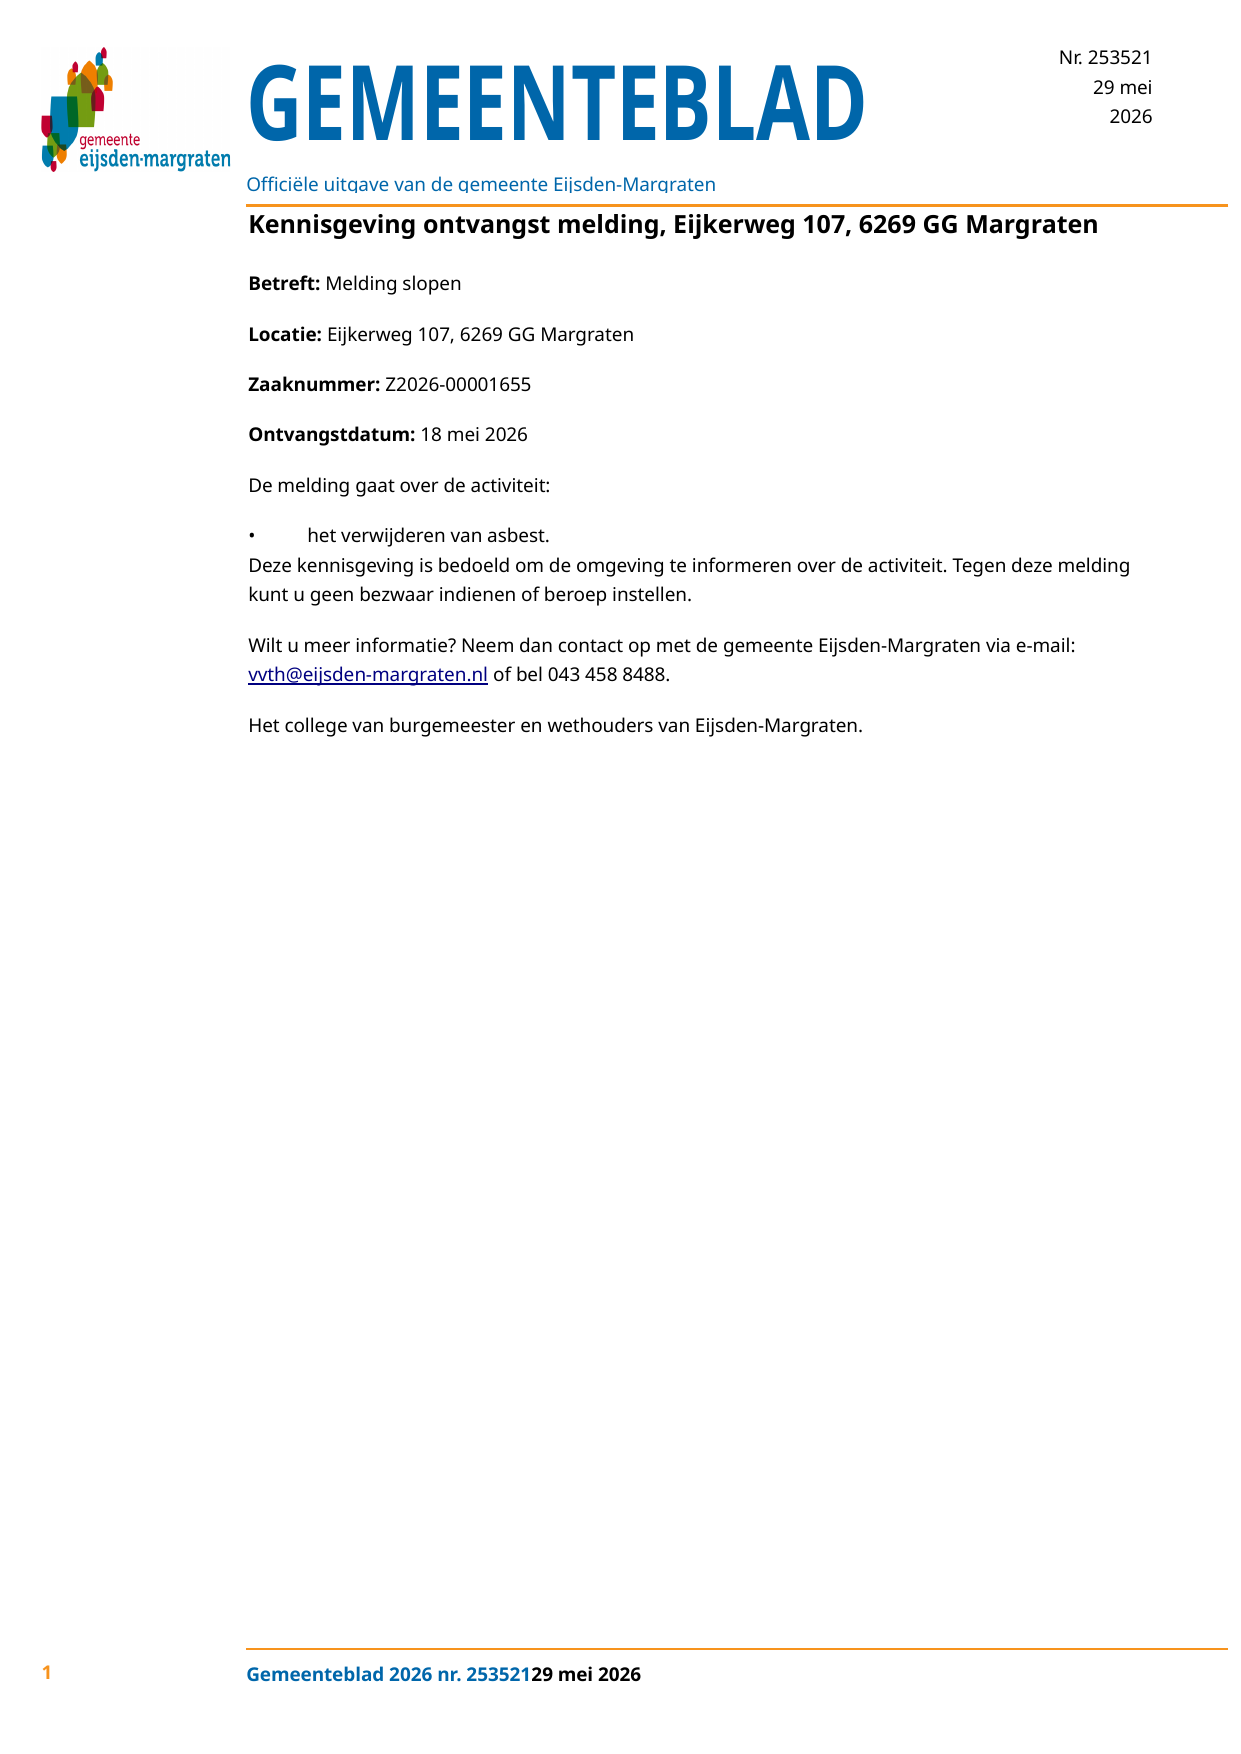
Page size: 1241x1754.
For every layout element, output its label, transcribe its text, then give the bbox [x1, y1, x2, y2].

text Zaaknummer: Z2026-00001655 [248, 371, 1152, 397]
text Deze kennisgeving is bedoeld om de omgeving te informeren over de activiteit. Tegen deze melding kunt u geen bezwaar indienen of beroep instellen. [248, 552, 1152, 607]
text Het college van burgemeester en wethouders van Eijsden-Margraten. [248, 712, 1152, 738]
list het verwijderen van asbest. [248, 522, 1152, 548]
text Locatie: Eijkerweg 107, 6269 GG Margraten [248, 321, 1152, 346]
text Betreft: Melding slopen [248, 270, 1152, 296]
picture [41, 47, 231, 172]
text De melding gaat over de activiteit: [248, 472, 1152, 498]
text Wilt u meer informatie? Neem dan contact op met de gemeente Eijsden-Margraten via e-mail: vvth@eijsden-margraten.nl of bel 043 458 8488. [248, 632, 1152, 687]
text Kennisgeving ontvangst melding, Eijkerweg 107, 6269 GG Margraten [248, 207, 1152, 241]
text Ontvangstdatum: 18 mei 2026 [248, 422, 1152, 447]
